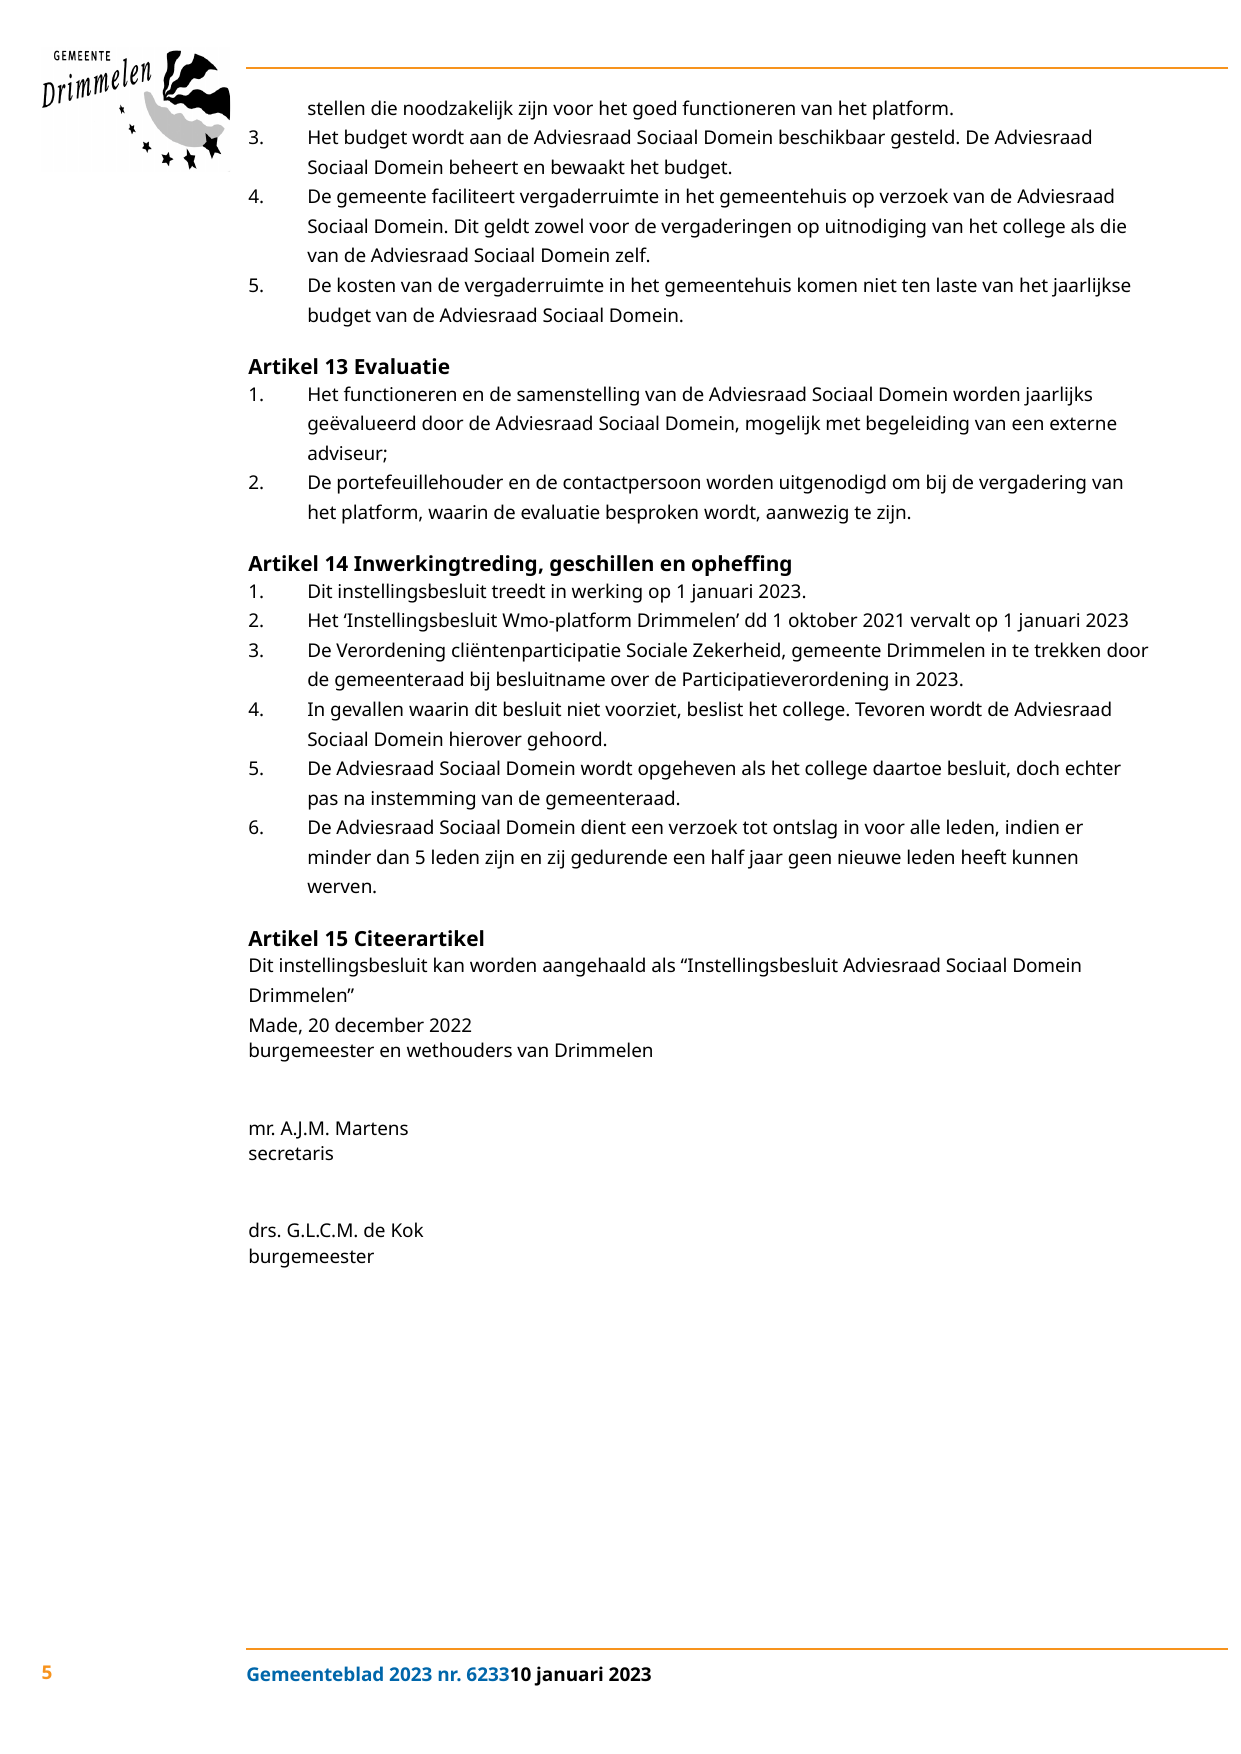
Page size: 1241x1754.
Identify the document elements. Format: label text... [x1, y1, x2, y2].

list De kosten van de vergaderruimte in het gemeentehuis komen niet ten laste van het jaarlijkse budget van de Adviesraad Sociaal Domein. [248, 272, 1152, 328]
list De portefeuillehouder en de contactpersoon worden uitgenodigd om bij de vergadering van het platform, waarin de evaluatie besproken wordt, aanwezig te zijn. [248, 469, 1152, 525]
list De Adviesraad Sociaal Domein dient een verzoek tot ontslag in voor alle leden, indien er minder dan 5 leden zijn en zij gedurende een half jaar geen nieuwe leden heeft kunnen werven. [248, 814, 1152, 899]
list Het functioneren en de samenstelling van de Adviesraad Sociaal Domein worden jaarlijks geëvalueerd door de Adviesraad Sociaal Domein, mogelijk met begeleiding van een externe adviseur; [248, 381, 1152, 466]
text Made, 20 december 2022 [248, 1012, 1152, 1037]
text burgemeester en wethouders van Drimmelen [248, 1037, 1152, 1063]
text Artikel 15 Citeerartikel [248, 924, 1152, 953]
list De gemeente faciliteert vergaderruimte in het gemeentehuis op verzoek van de Adviesraad Sociaal Domein. Dit geldt zowel voor de vergaderingen op uitnodiging van het college als die van de Adviesraad Sociaal Domein zelf. [248, 183, 1152, 268]
list De Verordening cliëntenparticipatie Sociale Zekerheid, gemeente Drimmelen in te trekken door de gemeenteraad bij besluitname over de Participatieverordening in 2023. [248, 637, 1152, 692]
list Dit instellingsbesluit treedt in werking op 1 januari 2023. [248, 578, 1152, 604]
list Het ‘Instellingsbesluit Wmo-platform Drimmelen’ dd 1 oktober 2021 vervalt op 1 januari 2023 [248, 607, 1152, 633]
text Artikel 14 Inwerkingtreding, geschillen en opheffing [248, 549, 1152, 578]
text Dit instellingsbesluit kan worden aangehaald als “Instellingsbesluit Adviesraad Sociaal Domein Drimmelen” [248, 953, 1152, 1008]
picture [41, 47, 231, 172]
text secretaris [248, 1140, 1152, 1166]
text Artikel 13 Evaluatie [248, 352, 1152, 381]
list In gevallen waarin dit besluit niet voorziet, beslist het college. Tevoren wordt de Adviesraad Sociaal Domein hierover gehoord. [248, 696, 1152, 752]
text mr. A.J.M. Martens [248, 1115, 1152, 1140]
text burgemeester [248, 1243, 1152, 1269]
list Het budget wordt aan de Adviesraad Sociaal Domein beschikbaar gesteld. De Adviesraad Sociaal Domein beheert en bewaakt het budget. [248, 124, 1152, 180]
list De Adviesraad Sociaal Domein wordt opgeheven als het college daartoe besluit, doch echter pas na instemming van de gemeenteraad. [248, 755, 1152, 811]
list stellen die noodzakelijk zijn voor het goed functioneren van het platform. [248, 95, 1152, 121]
text drs. G.L.C.M. de Kok [248, 1218, 1152, 1243]
